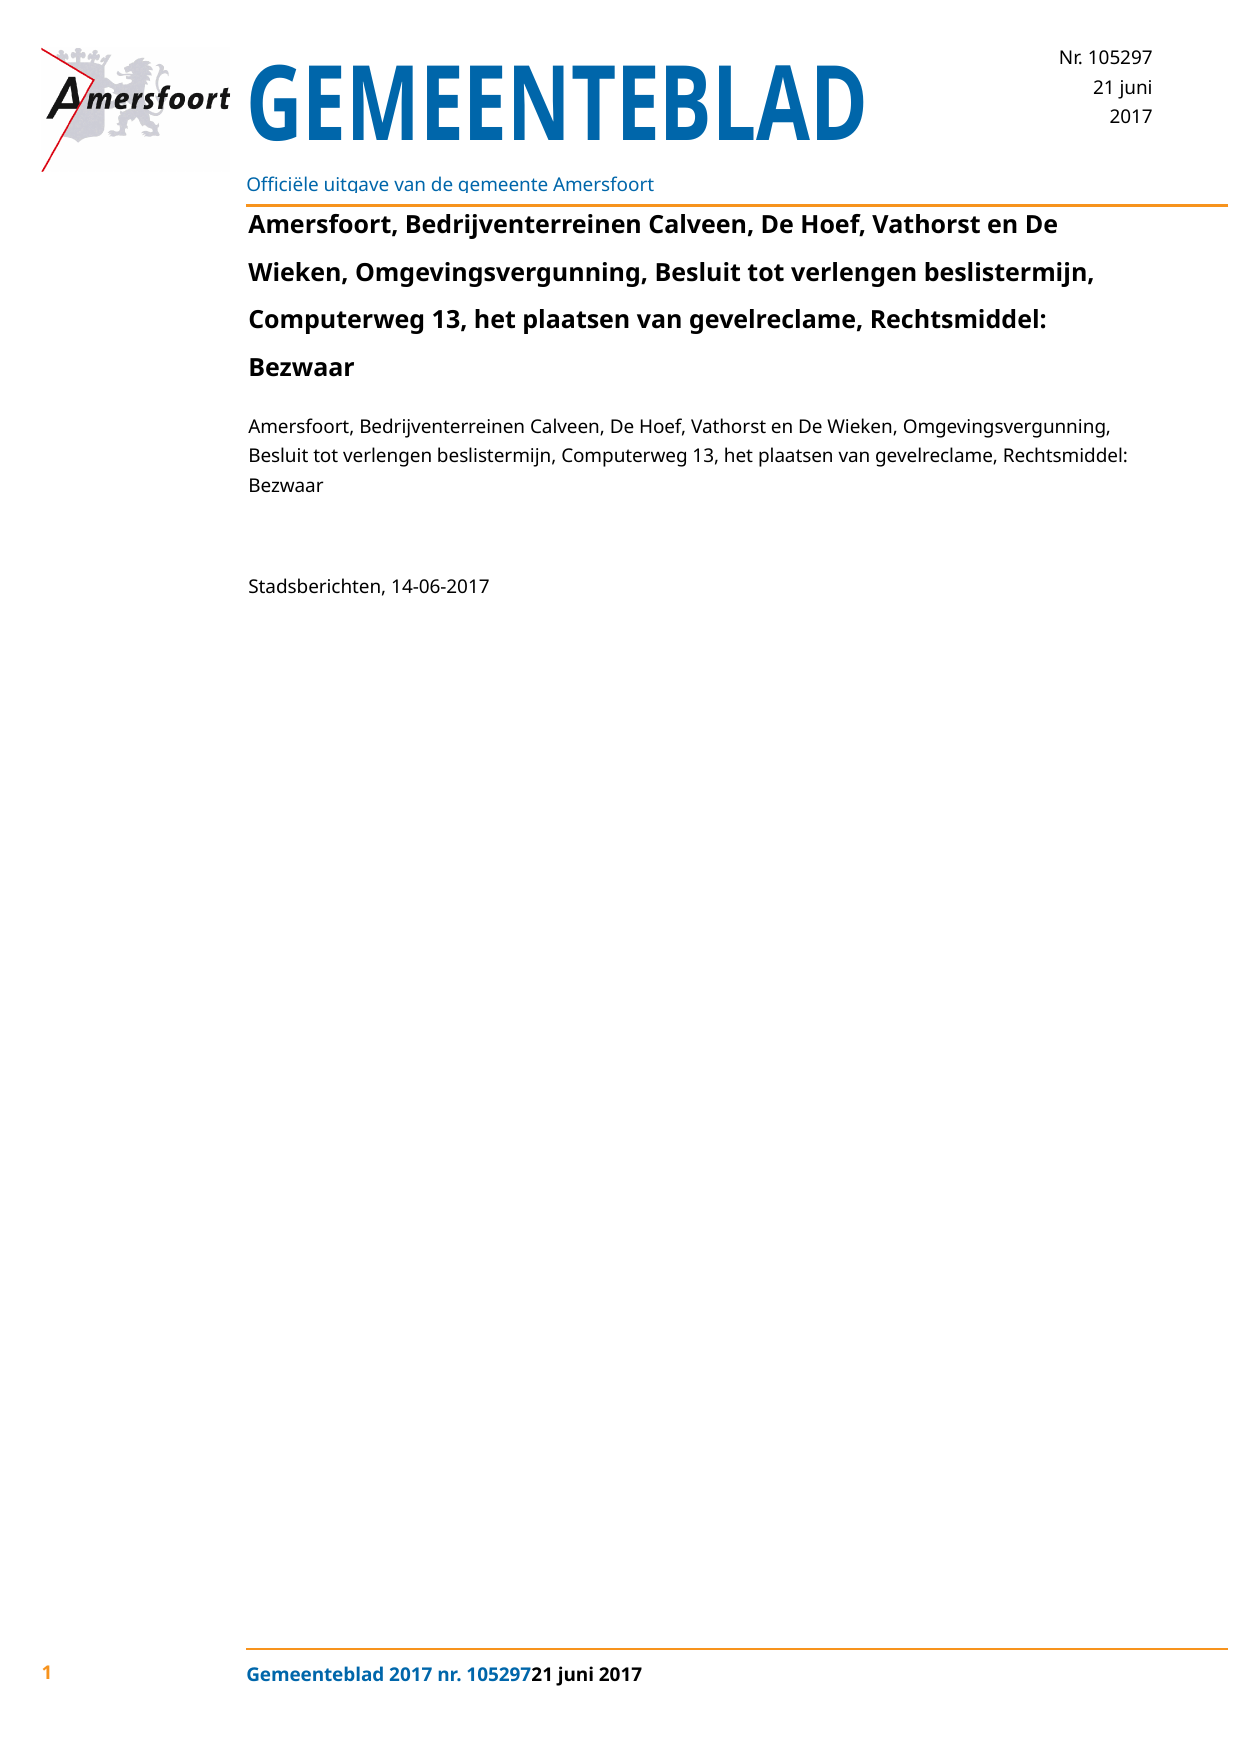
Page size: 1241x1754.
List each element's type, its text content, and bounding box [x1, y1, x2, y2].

text Stadsberichten, 14-06-2017 [248, 573, 1152, 599]
text Amersfoort, Bedrijventerreinen Calveen, De Hoef, Vathorst en De Wieken, Omgevingsvergunning, Besluit tot verlengen beslistermijn, Computerweg 13, het plaatsen van gevelreclame, Rechtsmiddel: Bezwaar [248, 207, 1152, 384]
picture [41, 47, 231, 172]
text Amersfoort, Bedrijventerreinen Calveen, De Hoef, Vathorst en De Wieken, Omgevingsvergunning, Besluit tot verlengen beslistermijn, Computerweg 13, het plaatsen van gevelreclame, Rechtsmiddel: Bezwaar [248, 413, 1152, 498]
